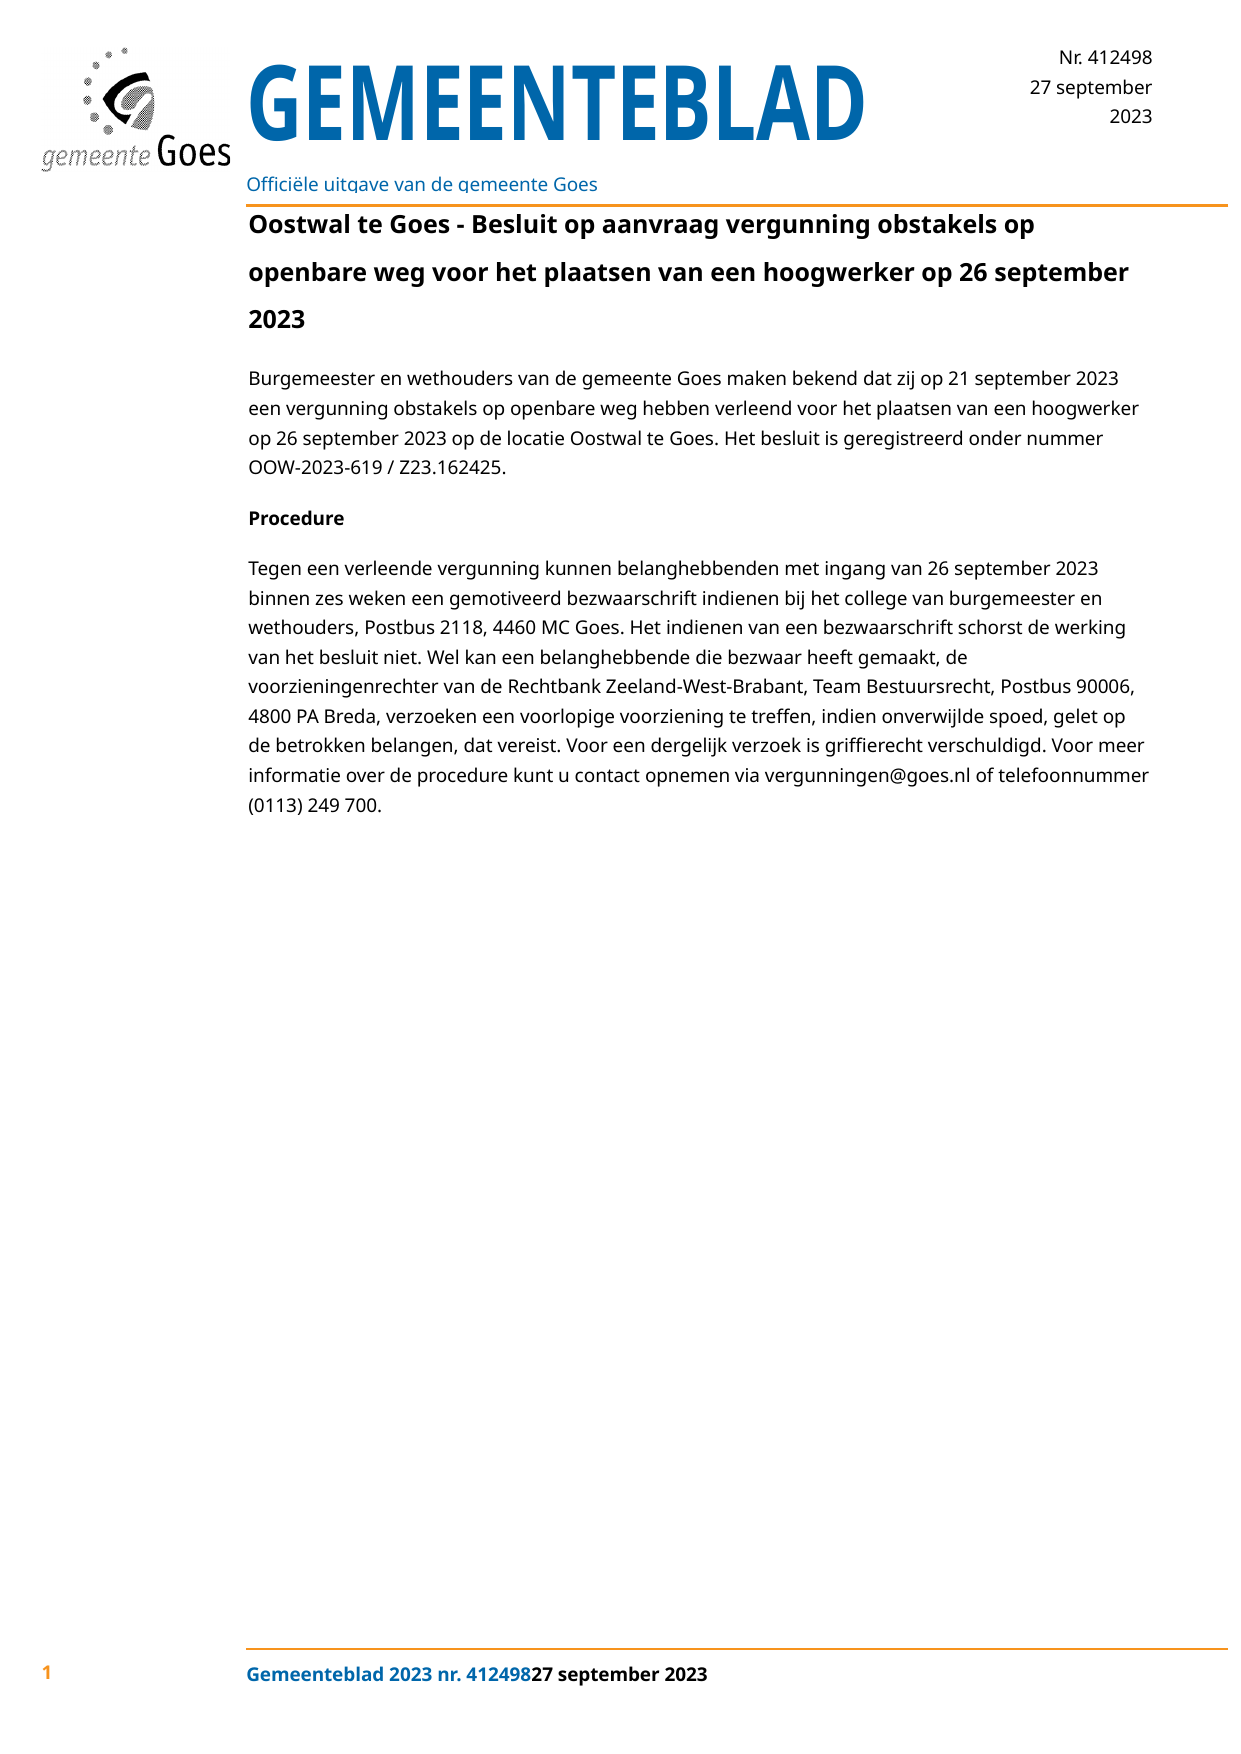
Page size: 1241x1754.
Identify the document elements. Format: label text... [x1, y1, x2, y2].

text Procedure [248, 505, 1152, 530]
picture [41, 47, 231, 172]
text Tegen een verleende vergunning kunnen belanghebbenden met ingang van 26 september 2023 binnen zes weken een gemotiveerd bezwaarschrift indienen bij het college van burgemeester en wethouders, Postbus 2118, 4460 MC Goes. Het indienen van een bezwaarschrift schorst de werking van het besluit niet. Wel kan een belanghebbende die bezwaar heeft gemaakt, de voorzieningenrechter van de Rechtbank Zeeland-West-Brabant, Team Bestuursrecht, Postbus 90006, 4800 PA Breda, verzoeken een voorlopige voorziening te treffen, indien onverwijlde spoed, gelet op de betrokken belangen, dat vereist. Voor een dergelijk verzoek is griffierecht verschuldigd. Voor meer informatie over de procedure kunt u contact opnemen via vergunningen@goes.nl of telefoonnummer (0113) 249 700. [248, 555, 1152, 817]
text Oostwal te Goes - Besluit op aanvraag vergunning obstakels op openbare weg voor het plaatsen van een hoogwerker op 26 september 2023 [248, 207, 1152, 336]
text Burgemeester en wethouders van de gemeente Goes maken bekend dat zij op 21 september 2023 een vergunning obstakels op openbare weg hebben verleend voor het plaatsen van een hoogwerker op 26 september 2023 op de locatie Oostwal te Goes. Het besluit is geregistreerd onder nummer OOW-2023-619 / Z23.162425. [248, 366, 1152, 480]
